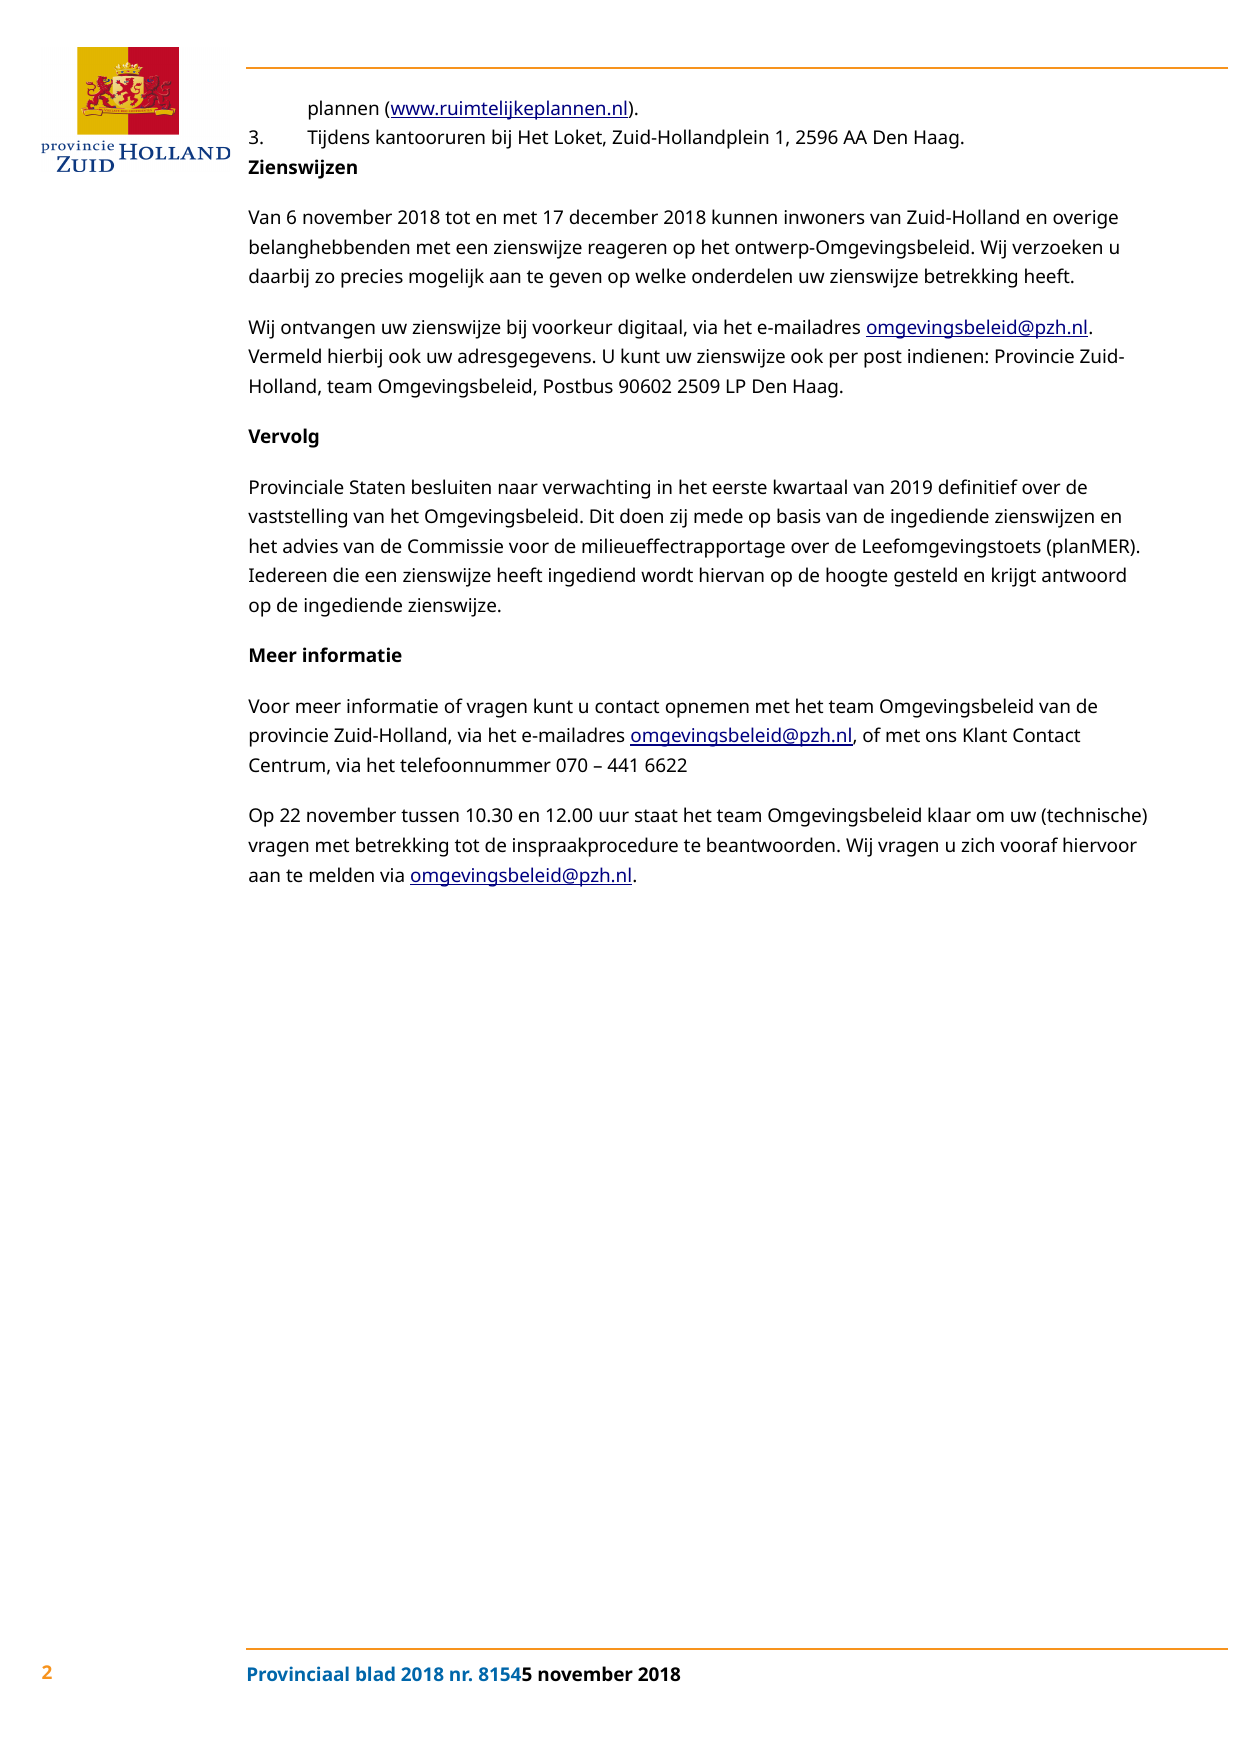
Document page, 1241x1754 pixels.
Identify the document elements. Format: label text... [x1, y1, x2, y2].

text Wij ontvangen uw zienswijze bij voorkeur digitaal, via het e-mailadres omgevingsbeleid@pzh.nl. Vermeld hierbij ook uw adresgegevens. U kunt uw zienswijze ook per post indienen: Provincie Zuid-Holland, team Omgevingsbeleid, Postbus 90602 2509 LP Den Haag. [248, 314, 1152, 399]
text Meer informatie [248, 643, 1152, 668]
list plannen (www.ruimtelijkeplannen.nl). [248, 95, 1152, 121]
text Zienswijzen [248, 154, 1152, 180]
text Voor meer informatie of vragen kunt u contact opnemen met het team Omgevingsbeleid van de provincie Zuid-Holland, via het e-mailadres omgevingsbeleid@pzh.nl, of met ons Klant Contact Centrum, via het telefoonnummer 070 – 441 6622 [248, 693, 1152, 778]
text Van 6 november 2018 tot en met 17 december 2018 kunnen inwoners van Zuid-Holland en overige belanghebbenden met een zienswijze reageren op het ontwerp-Omgevingsbeleid. Wij verzoeken u daarbij zo precies mogelijk aan te geven op welke onderdelen uw zienswijze betrekking heeft. [248, 204, 1152, 289]
text Provinciale Staten besluiten naar verwachting in het eerste kwartaal van 2019 definitief over de vaststelling van het Omgevingsbeleid. Dit doen zij mede op basis van de ingediende zienswijzen en het advies van de Commissie voor de milieueffectrapportage over de Leefomgevingstoets (planMER). Iedereen die een zienswijze heeft ingediend wordt hiervan op de hoogte gesteld en krijgt antwoord op de ingediende zienswijze. [248, 474, 1152, 618]
picture [41, 47, 231, 172]
list Tijdens kantooruren bij Het Loket, Zuid-Hollandplein 1, 2596 AA Den Haag. [248, 124, 1152, 150]
text Vervolg [248, 423, 1152, 449]
text Op 22 november tussen 10.30 en 12.00 uur staat het team Omgevingsbeleid klaar om uw (technische) vragen met betrekking tot de inspraakprocedure te beantwoorden. Wij vragen u zich vooraf hiervoor aan te melden via omgevingsbeleid@pzh.nl. [248, 803, 1152, 888]
